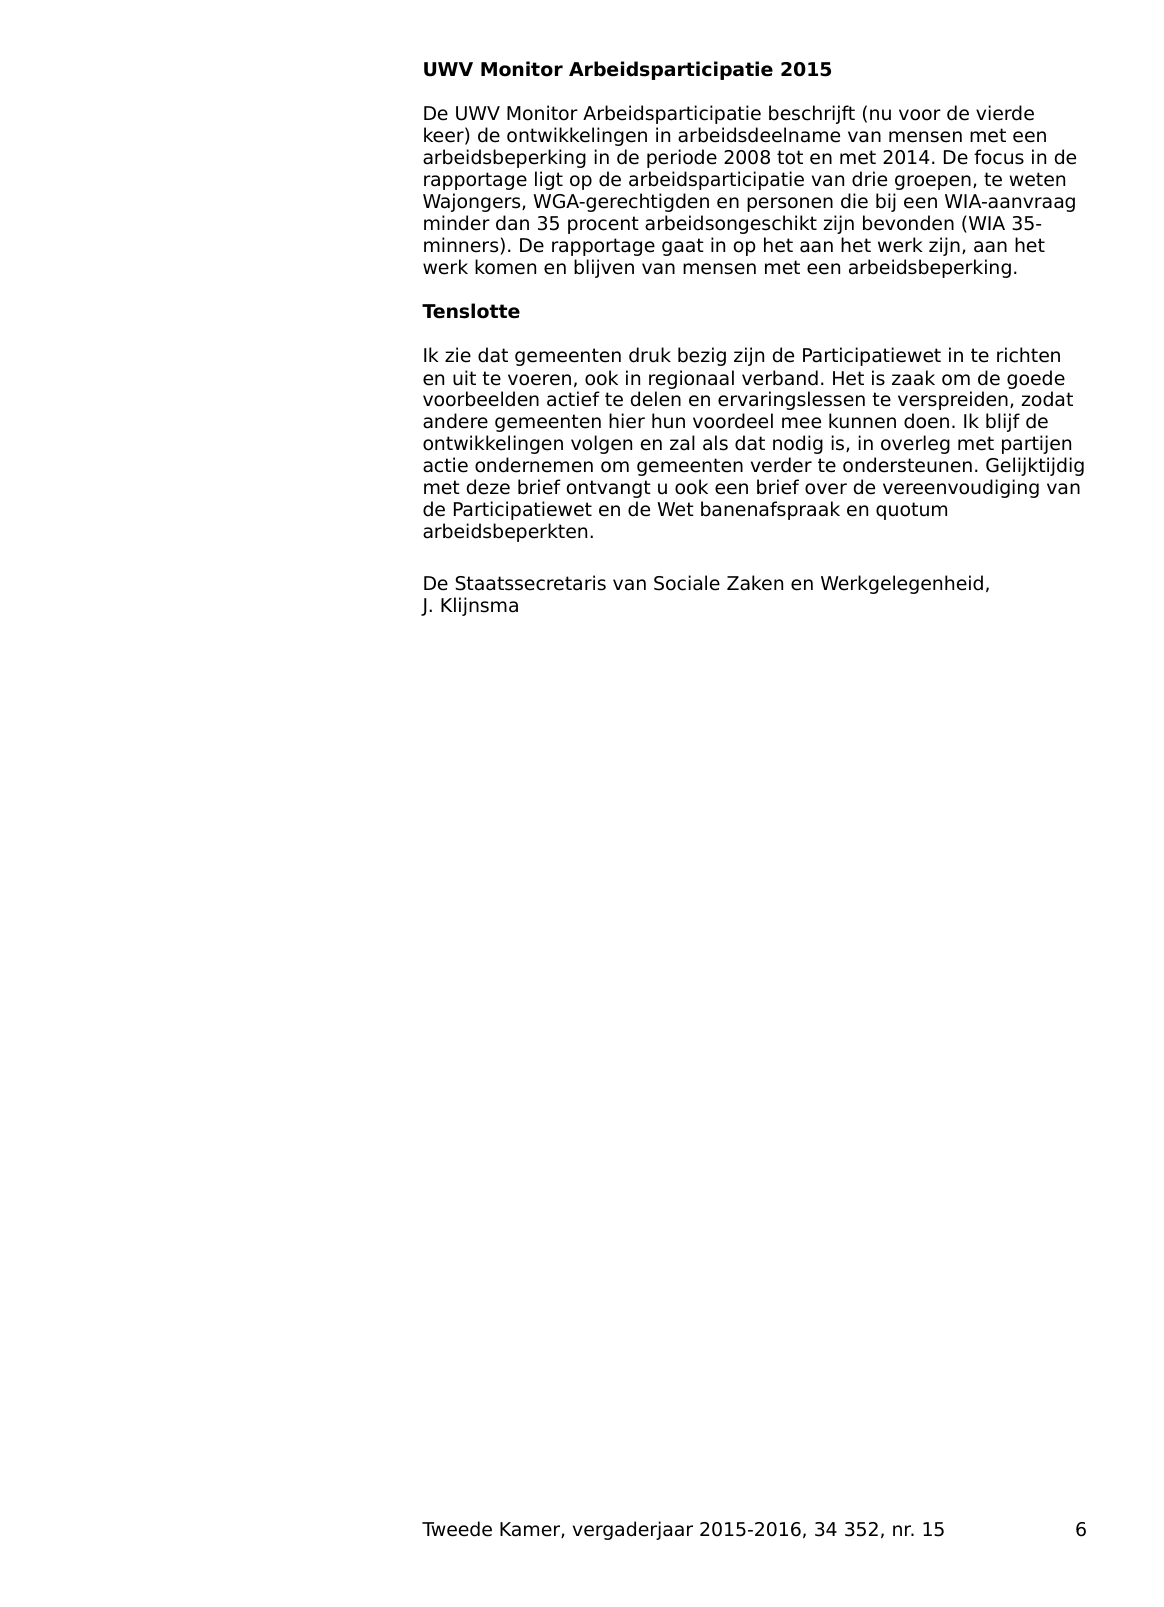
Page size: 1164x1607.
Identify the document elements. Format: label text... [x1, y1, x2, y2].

text De UWV Monitor Arbeidsparticipatie beschrijft (nu voor de vierde keer) de ontwikkelingen in arbeidsdeelname van mensen met een arbeidsbeperking in de periode 2008 tot en met 2014. De focus in de rapportage ligt op de arbeidsparticipatie van drie groepen, te weten Wajongers, WGA-gerechtigden en personen die bij een WIA-aanvraag minder dan 35 procent arbeidsongeschikt zijn bevonden (WIA 35-minners). De rapportage gaat in op het aan het werk zijn, aan het werk komen en blijven van mensen met een arbeidsbeperking. [422, 103, 1087, 279]
subtitle Tenslotte [422, 301, 1087, 323]
text Ik zie dat gemeenten druk bezig zijn de Participatiewet in te richten en uit te voeren, ook in regionaal verband. Het is zaak om de goede voorbeelden actief te delen en ervaringslessen te verspreiden, zodat andere gemeenten hier hun voordeel mee kunnen doen. Ik blijf de ontwikkelingen volgen en zal als dat nodig is, in overleg met partijen actie ondernemen om gemeenten verder te ondersteunen. Gelijktijdig met deze brief ontvangt u ook een brief over de vereenvoudiging van de Participatiewet en de Wet banenafspraak en quotum arbeidsbeperkten. [422, 345, 1087, 543]
subtitle UWV Monitor Arbeidsparticipatie 2015 [422, 59, 1087, 81]
text De Staatssecretaris van Sociale Zaken en Werkgelegenheid, J. Klijnsma [422, 573, 1087, 617]
